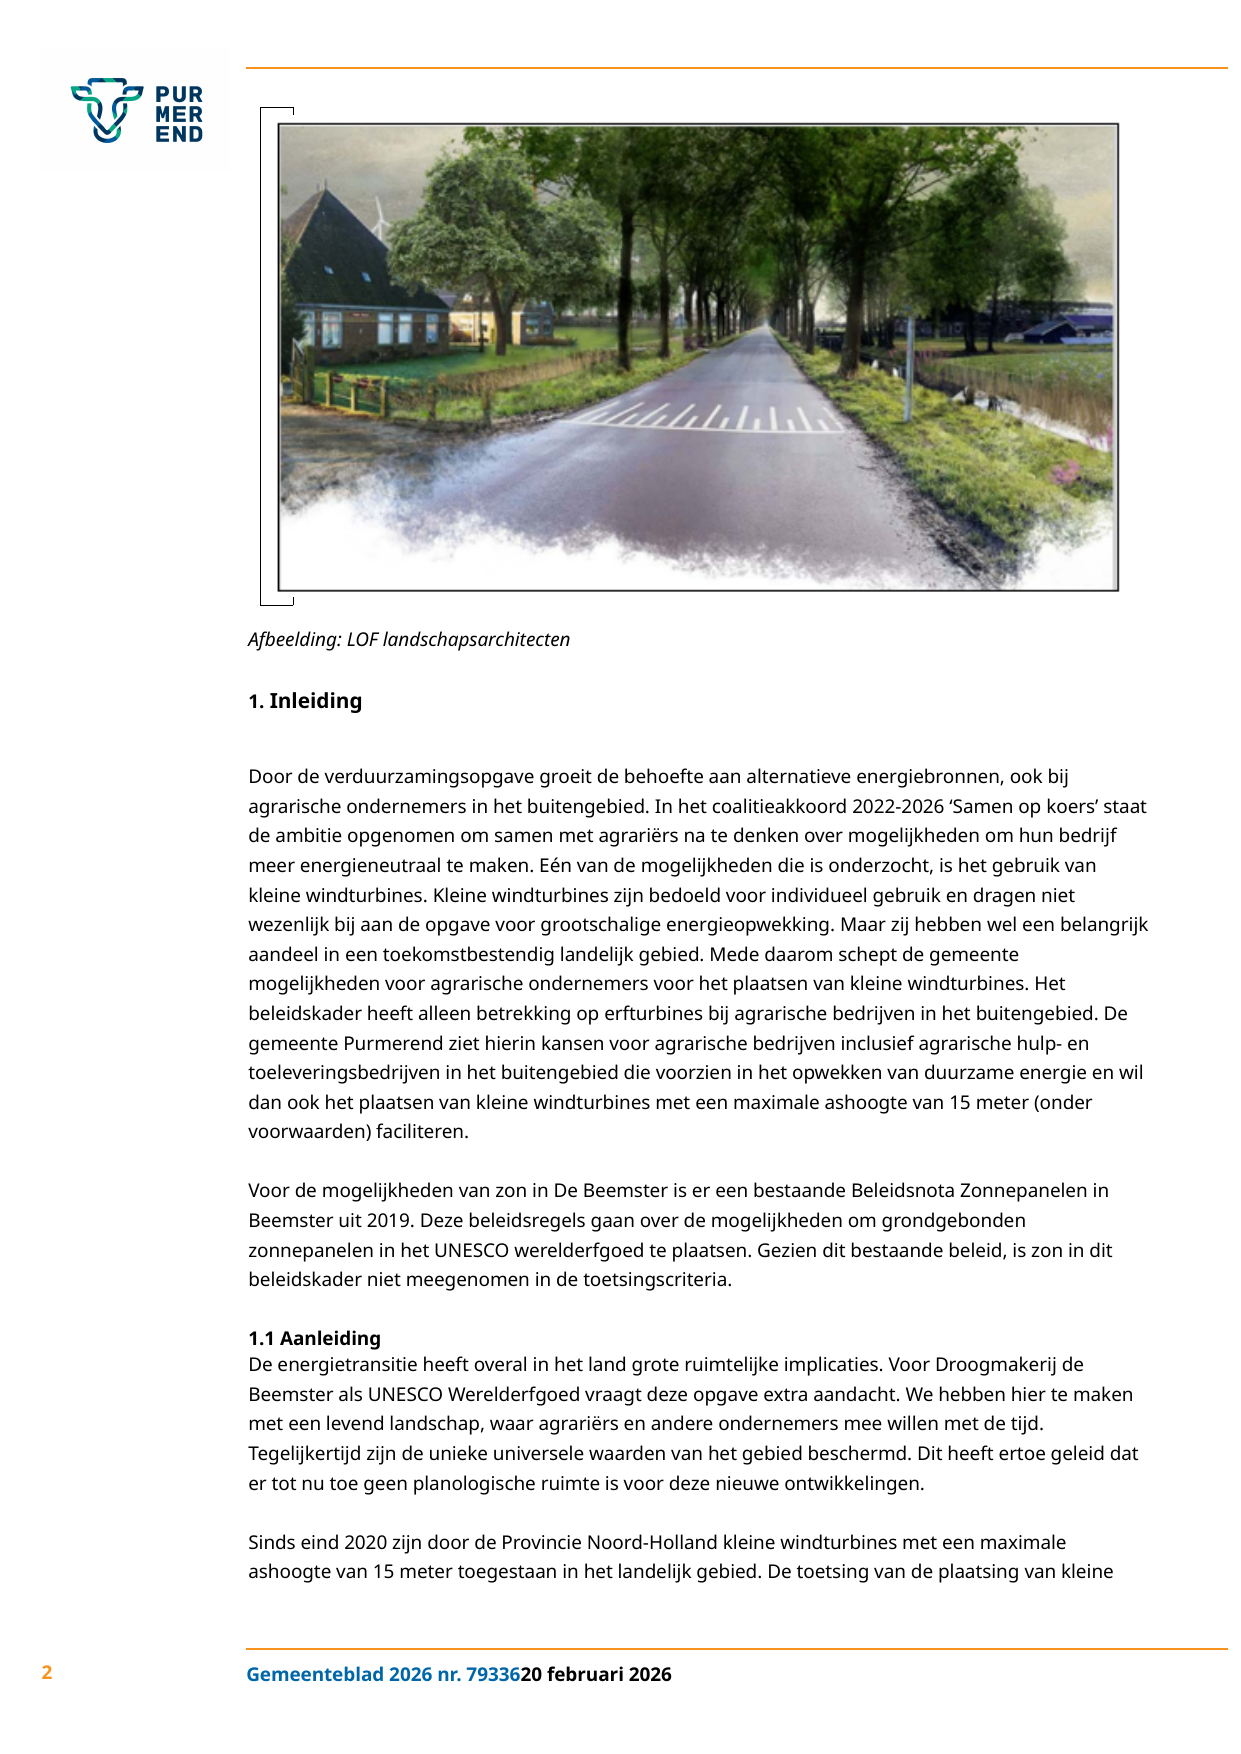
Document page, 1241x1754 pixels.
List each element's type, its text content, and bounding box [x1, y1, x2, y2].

text 1. Inleiding [248, 686, 1152, 714]
text 1.1 Aanleiding [248, 1326, 1152, 1351]
text Afbeelding: LOF landschapsarchitecten [248, 627, 1152, 652]
text Door de verduurzamingsopgave groeit de behoefte aan alternatieve energiebronnen, ook bij agrarische ondernemers in het buitengebied. In het coalitieakkoord 2022-2026 ‘Samen op koers’ staat de ambitie opgenomen om samen met agrariërs na te denken over mogelijkheden om hun bedrijf meer energieneutraal te maken. Eén van de mogelijkheden die is onderzocht, is het gebruik van kleine windturbines. Kleine windturbines zijn bedoeld voor individueel gebruik en dragen niet wezenlijk bij aan de opgave voor grootschalige energieopwekking. Maar zij hebben wel een belangrijk aandeel in een toekomstbestendig landelijk gebied. Mede daarom schept de gemeente mogelijkheden voor agrarische ondernemers voor het plaatsen van kleine windturbines. Het beleidskader heeft alleen betrekking op erfturbines bij agrarische bedrijven in het buitengebied. De gemeente Purmerend ziet hierin kansen voor agrarische bedrijven inclusief agrarische hulp- en toeleveringsbedrijven in het buitengebied die voorzien in het opwekken van duurzame energie en wil dan ook het plaatsen van kleine windturbines met een maximale ashoogte van 15 meter (onder voorwaarden) faciliteren. [248, 763, 1152, 1144]
text Sinds eind 2020 zijn door de Provincie Noord-Holland kleine windturbines met een maximale ashoogte van 15 meter toegestaan in het landelijk gebied. De toetsing van de plaatsing van kleine [248, 1529, 1152, 1584]
picture [268, 115, 1125, 597]
text De energietransitie heeft overal in het land grote ruimtelijke implicaties. Voor Droogmakerij de Beemster als UNESCO Werelderfgoed vraagt deze opgave extra aandacht. We hebben hier te maken met een levend landschap, waar agrariërs en andere ondernemers mee willen met de tijd. Tegelijkertijd zijn de unieke universele waarden van het gebied beschermd. Dit heeft ertoe geleid dat er tot nu toe geen planologische ruimte is voor deze nieuwe ontwikkelingen. [248, 1351, 1152, 1495]
picture [41, 47, 231, 172]
text Voor de mogelijkheden van zon in De Beemster is er een bestaande Beleidsnota Zonnepanelen in Beemster uit 2019. Deze beleidsregels gaan over de mogelijkheden om grondgebonden zonnepanelen in het UNESCO werelderfgoed te plaatsen. Gezien dit bestaande beleid, is zon in dit beleidskader niet meegenomen in de toetsingscriteria. [248, 1178, 1152, 1292]
